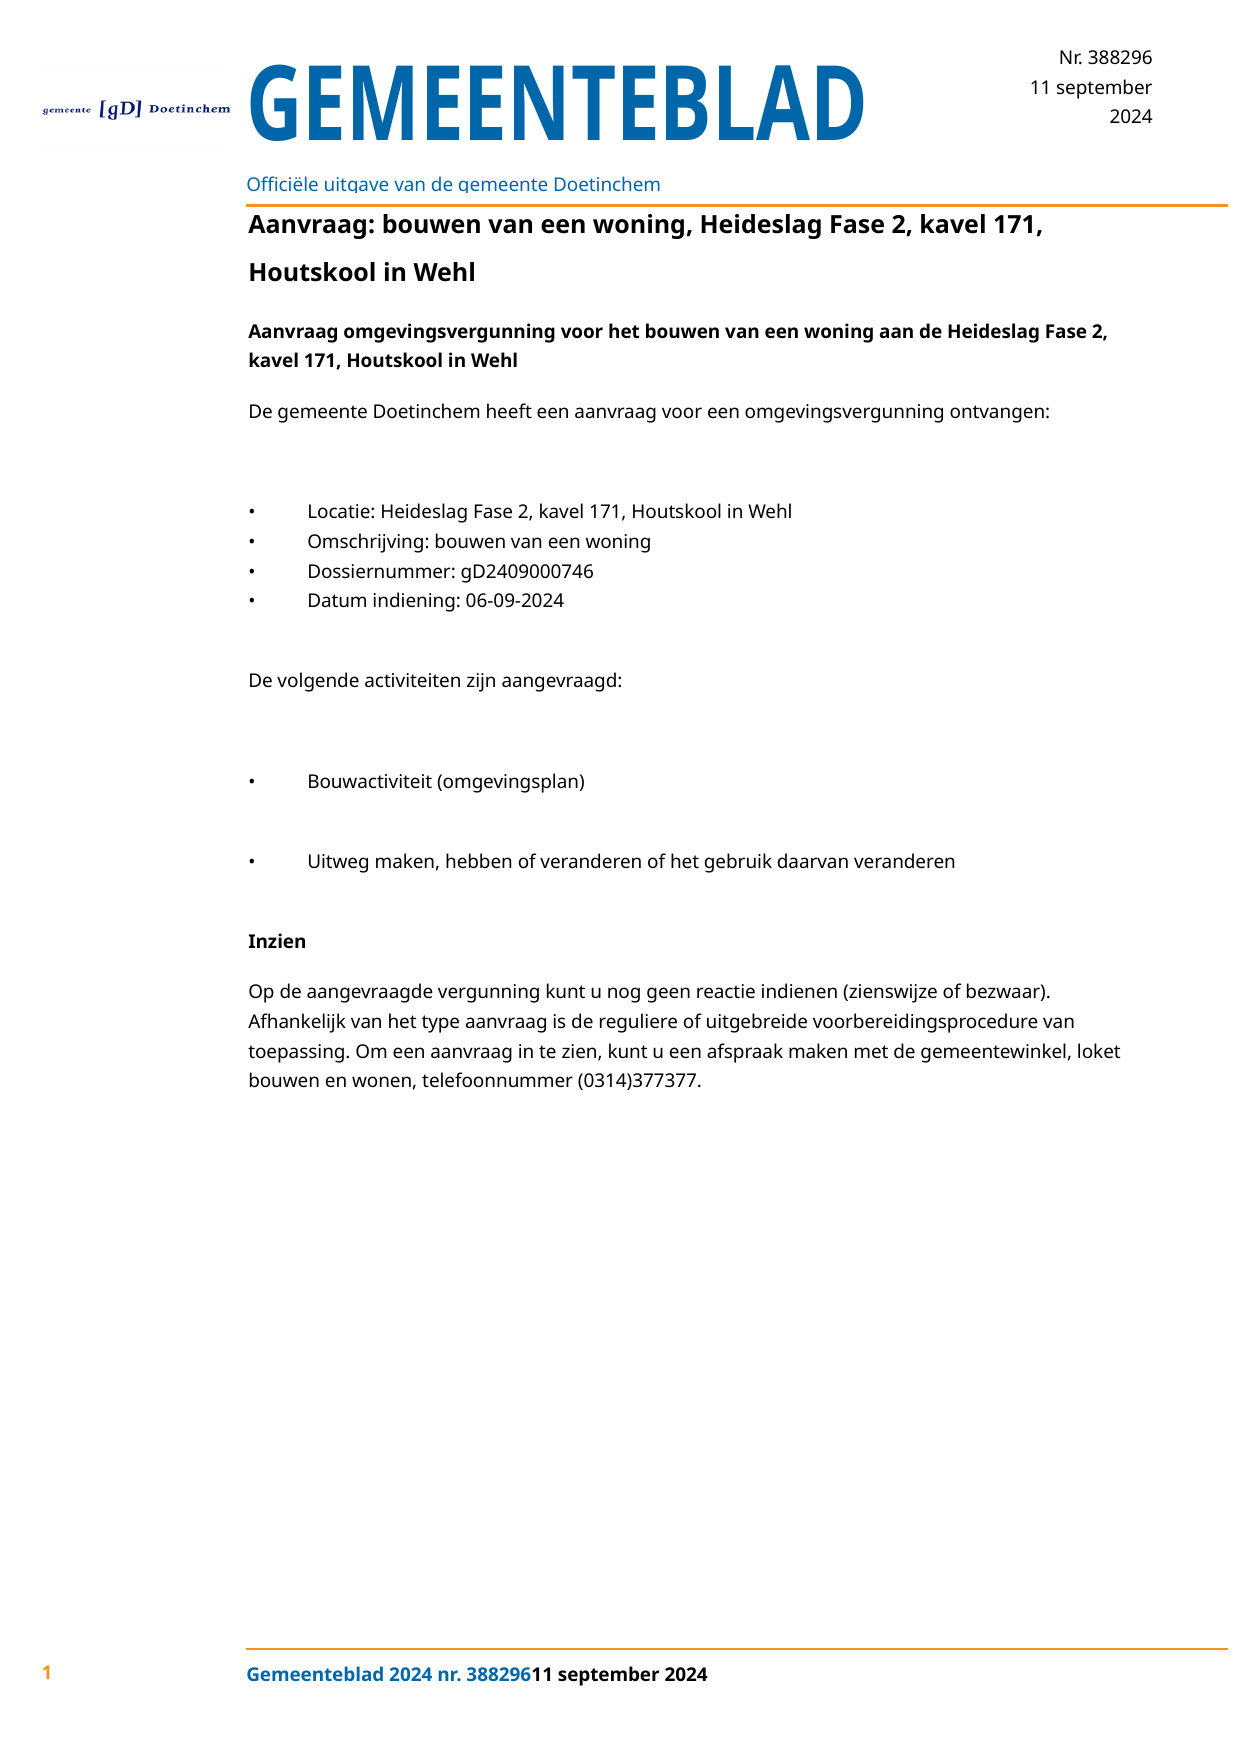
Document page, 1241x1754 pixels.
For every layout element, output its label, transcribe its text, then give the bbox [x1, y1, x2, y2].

list Uitweg maken, hebben of veranderen of het gebruik daarvan veranderen [248, 848, 1152, 874]
text Op de aangevraagde vergunning kunt u nog geen reactie indienen (zienswijze of bezwaar). Afhankelijk van het type aanvraag is de reguliere of uitgebreide voorbereidingsprocedure van toepassing. Om een aanvraag in te zien, kunt u een afspraak maken met de gemeentewinkel, loket bouwen en wonen, telefoonnummer (0314)377377. [248, 979, 1152, 1093]
text Inzien [248, 928, 1152, 954]
list Omschrijving: bouwen van een woning [248, 528, 1152, 554]
picture [41, 47, 231, 172]
text De gemeente Doetinchem heeft een aanvraag voor een omgevingsvergunning ontvangen: [248, 398, 1152, 424]
list Datum indiening: 06-09-2024 [248, 587, 1152, 613]
text Aanvraag omgevingsvergunning voor het bouwen van een woning aan de Heideslag Fase 2, kavel 171, Houtskool in Wehl [248, 318, 1152, 373]
list Locatie: Heideslag Fase 2, kavel 171, Houtskool in Wehl [248, 499, 1152, 524]
text De volgende activiteiten zijn aangevraagd: [248, 667, 1152, 693]
text Aanvraag: bouwen van een woning, Heideslag Fase 2, kavel 171, Houtskool in Wehl [248, 207, 1152, 288]
list Dossiernummer: gD2409000746 [248, 558, 1152, 584]
list Bouwactiviteit (omgevingsplan) [248, 768, 1152, 794]
